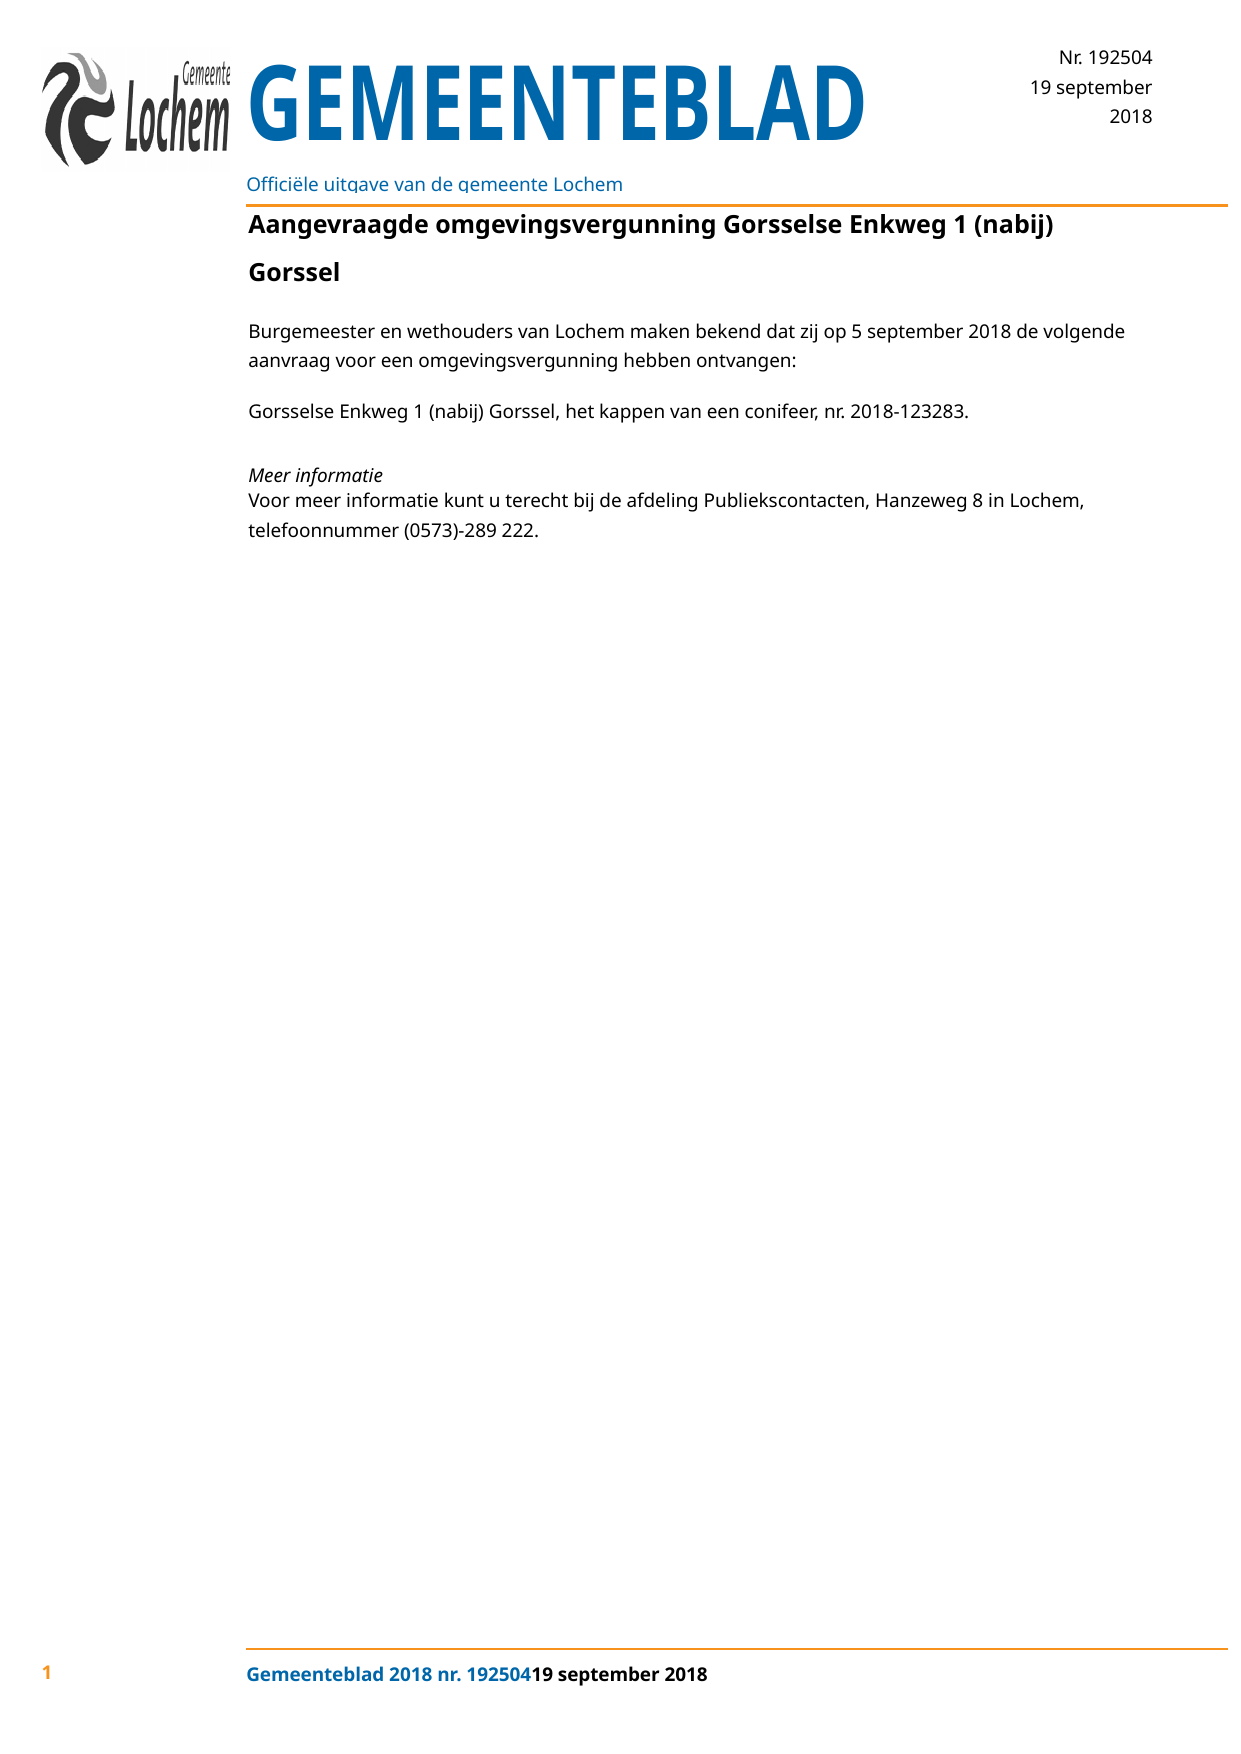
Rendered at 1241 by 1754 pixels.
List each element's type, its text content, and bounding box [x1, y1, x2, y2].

text Gorsselse Enkweg 1 (nabij) Gorssel, het kappen van een conifeer, nr. 2018-123283. [248, 398, 1152, 424]
text Voor meer informatie kunt u terecht bij de afdeling Publiekscontacten, Hanzeweg 8 in Lochem, telefoonnummer (0573)-289 222. [248, 488, 1152, 543]
picture [41, 47, 231, 172]
text Burgemeester en wethouders van Lochem maken bekend dat zij op 5 september 2018 de volgende aanvraag voor een omgevingsvergunning hebben ontvangen: [248, 318, 1152, 373]
text Meer informatie [248, 462, 1152, 488]
text Aangevraagde omgevingsvergunning Gorsselse Enkweg 1 (nabij) Gorssel [248, 207, 1152, 288]
